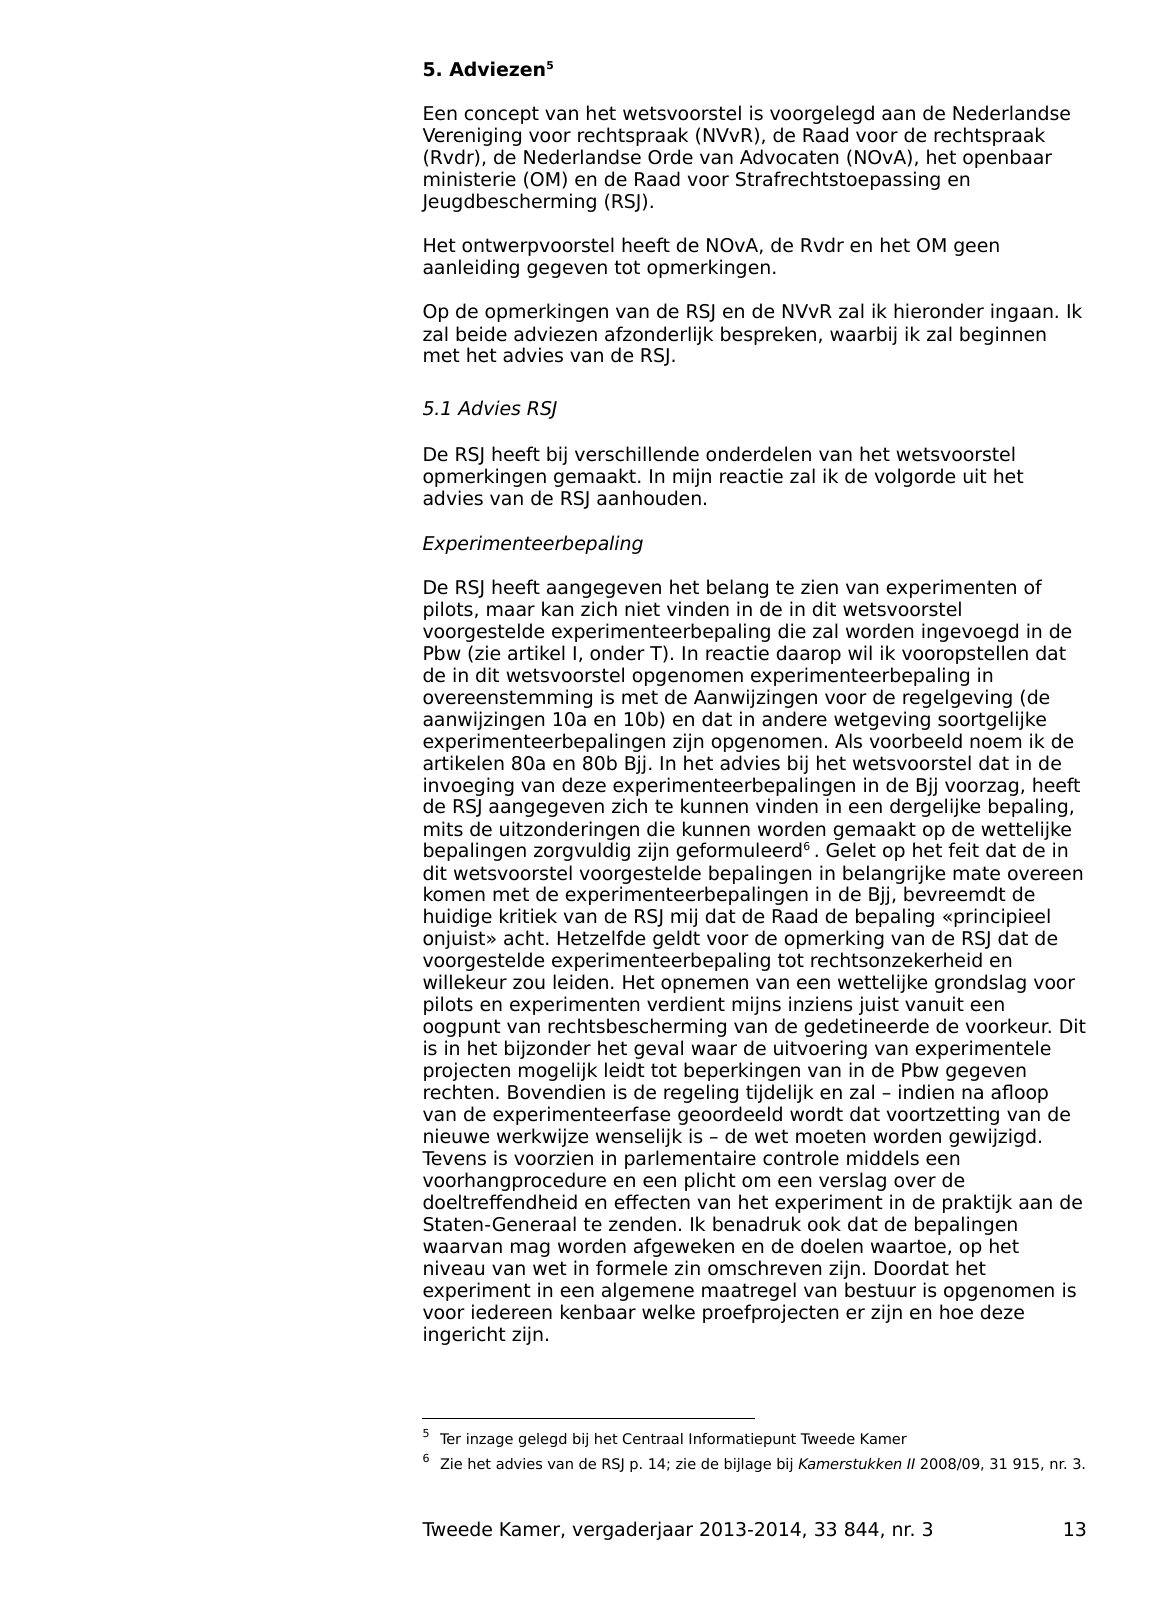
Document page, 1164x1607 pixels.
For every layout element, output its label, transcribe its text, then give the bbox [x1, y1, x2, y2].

text Het ontwerpvoorstel heeft de NOvA, de Rvdr en het OM geen aanleiding gegeven tot opmerkingen. [422, 235, 1087, 279]
subtitle 5. Adviezen [422, 59, 1087, 81]
text Zie het advies van de RSJ p. 14; zie de bijlage bij Kamerstukken II 2008/09, 31 915, nr. 3. [422, 1452, 1087, 1474]
subtitle 5.1 Advies RSJ [422, 397, 1087, 419]
text De RSJ heeft bij verschillende onderdelen van het wetsvoorstel opmerkingen gemaakt. In mijn reactie zal ik de volgorde uit het advies van de RSJ aanhouden. [422, 444, 1087, 510]
text De RSJ heeft aangegeven het belang te zien van experimenten of pilots, maar kan zich niet vinden in de in dit wetsvoorstel voorgestelde experimenteerbepaling die zal worden ingevoegd in de Pbw (zie artikel I, onder T). In reactie daarop wil ik vooropstellen dat de in dit wetsvoorstel opgenomen experimenteerbepaling in overeenstemming is met de Aanwijzingen voor de regelgeving (de aanwijzingen 10a en 10b) en dat in andere wetgeving soortgelijke experimenteerbepalingen zijn opgenomen. Als voorbeeld noem ik de artikelen 80a en 80b Bjj. In het advies bij het wetsvoorstel dat in de invoeging van deze experimenteerbepalingen in de Bjj voorzag, heeft de RSJ aangegeven zich te kunnen vinden in een dergelijke bepaling, mits de uitzonderingen die kunnen worden gemaakt op de wettelijke bepalingen zorgvuldig zijn geformuleerd. Gelet op het feit dat de in dit wetsvoorstel voorgestelde bepalingen in belangrijke mate overeen komen met de experimenteerbepalingen in de Bjj, bevreemdt de huidige kritiek van de RSJ mij dat de Raad de bepaling «principieel onjuist» acht. Hetzelfde geldt voor de opmerking van de RSJ dat de voorgestelde experimenteerbepaling tot rechtsonzekerheid en willekeur zou leiden. Het opnemen van een wettelijke grondslag voor pilots en experimenten verdient mijns inziens juist vanuit een oogpunt van rechtsbescherming van de gedetineerde de voorkeur. Dit is in het bijzonder het geval waar de uitvoering van experimentele projecten mogelijk leidt tot beperkingen van in de Pbw gegeven rechten. Bovendien is de regeling tijdelijk en zal – indien na afloop van de experimenteerfase geoordeeld wordt dat voortzetting van de nieuwe werkwijze wenselijk is – de wet moeten worden gewijzigd. Tevens is voorzien in parlementaire controle middels een voorhangprocedure en een plicht om een verslag over de doeltreffendheid en effecten van het experiment in de praktijk aan de Staten-Generaal te zenden. Ik benadruk ook dat de bepalingen waarvan mag worden afgeweken en de doelen waartoe, op het niveau van wet in formele zin omschreven zijn. Doordat het experiment in een algemene maatregel van bestuur is opgenomen is voor iedereen kenbaar welke proefprojecten er zijn en hoe deze ingericht zijn. [422, 577, 1087, 1346]
subtitle Experimenteerbepaling [422, 532, 1087, 554]
text Ter inzage gelegd bij het Centraal Informatiepunt Tweede Kamer [422, 1427, 1087, 1449]
text Op de opmerkingen van de RSJ en de NVvR zal ik hieronder ingaan. Ik zal beide adviezen afzonderlijk bespreken, waarbij ik zal beginnen met het advies van de RSJ. [422, 301, 1087, 367]
text Een concept van het wetsvoorstel is voorgelegd aan de Nederlandse Vereniging voor rechtspraak (NVvR), de Raad voor de rechtspraak (Rvdr), de Nederlandse Orde van Advocaten (NOvA), het openbaar ministerie (OM) en de Raad voor Strafrechtstoepassing en Jeugdbescherming (RSJ). [422, 103, 1087, 213]
